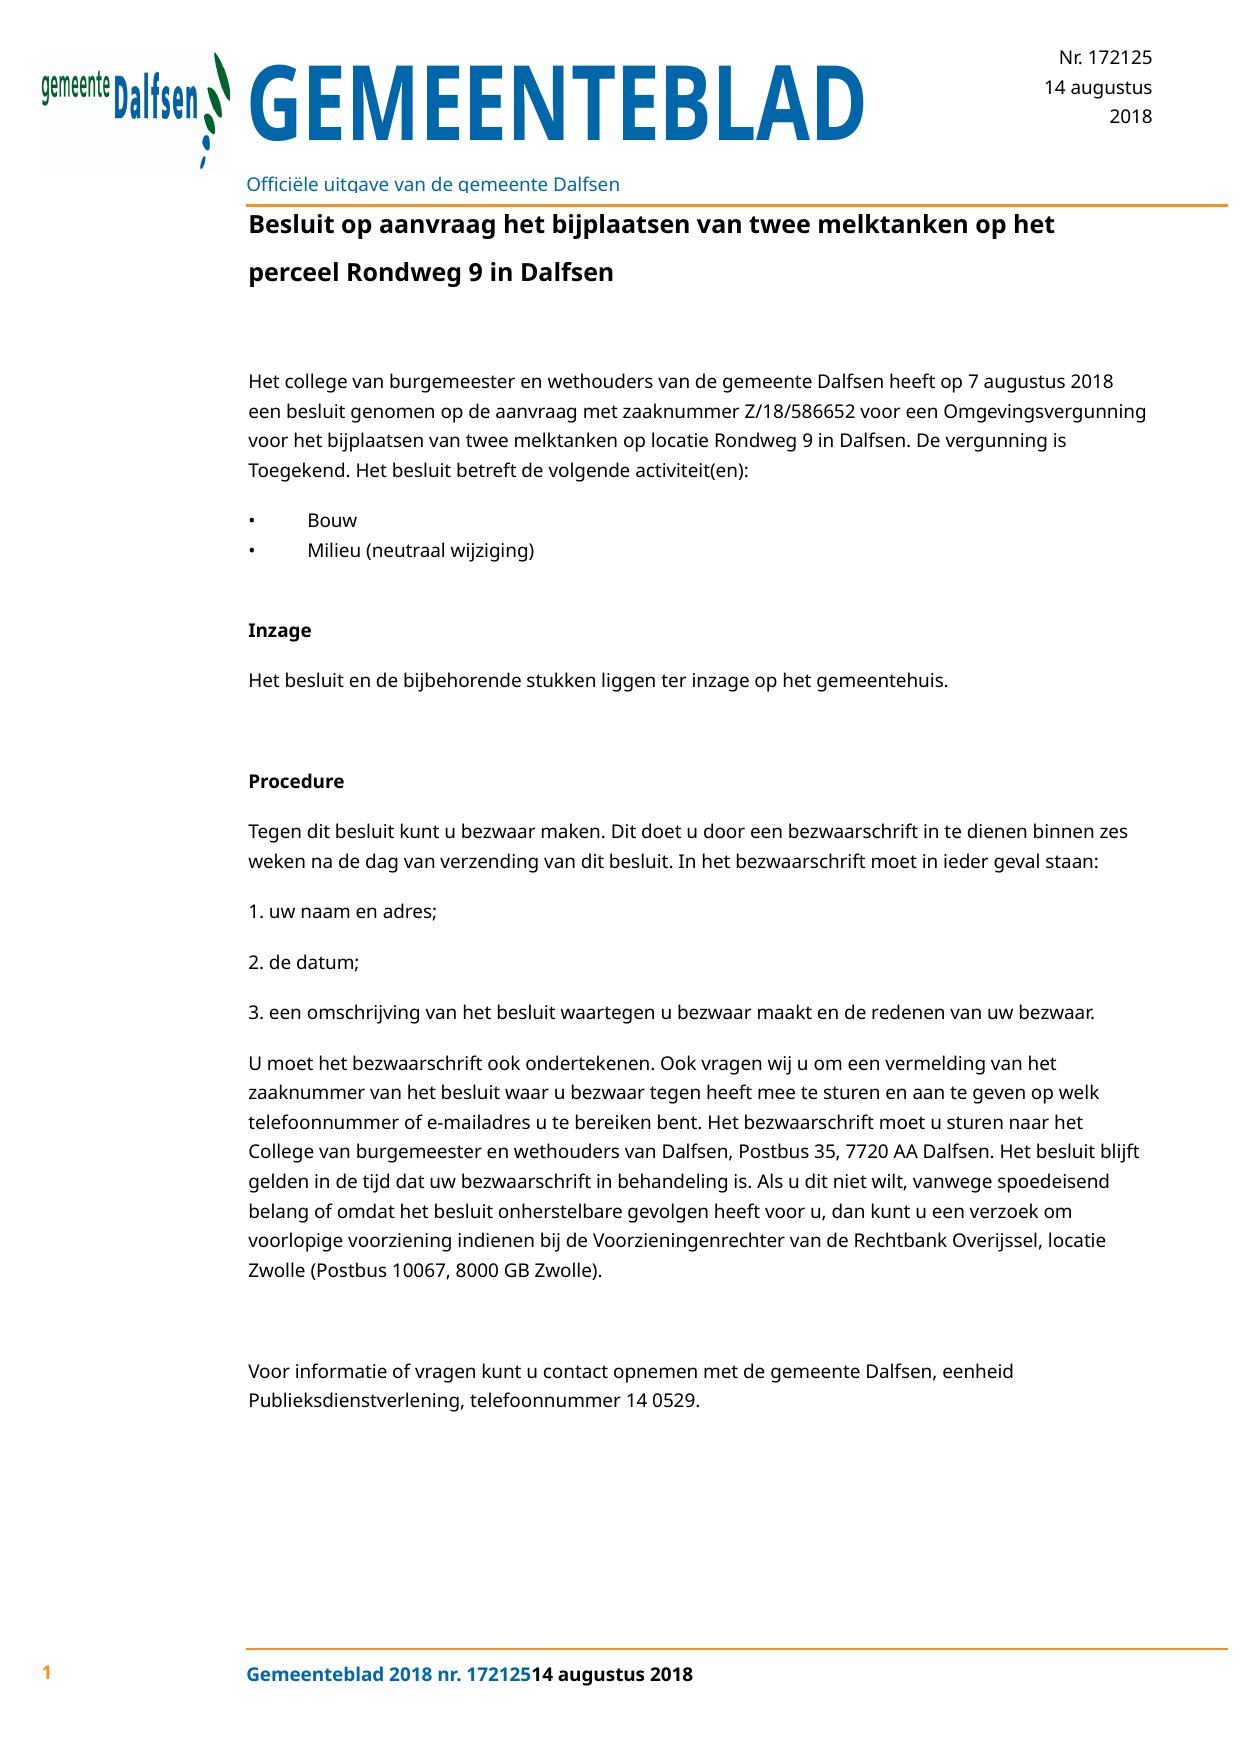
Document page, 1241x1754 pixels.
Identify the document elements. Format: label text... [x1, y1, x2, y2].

text Het college van burgemeester en wethouders van de gemeente Dalfsen heeft op 7 augustus 2018 een besluit genomen op de aanvraag met zaaknummer Z/18/586652 voor een Omgevingsvergunning voor het bijplaatsen van twee melktanken op locatie Rondweg 9 in Dalfsen. De vergunning is Toegekend. Het besluit betreft de volgende activiteit(en): [248, 368, 1152, 483]
picture [41, 47, 231, 172]
text Het besluit en de bijbehorende stukken liggen ter inzage op het gemeentehuis. [248, 667, 1152, 693]
text 3. een omschrijving van het besluit waartegen u bezwaar maakt en de redenen van uw bezwaar. [248, 999, 1152, 1025]
text Voor informatie of vragen kunt u contact opnemen met de gemeente Dalfsen, eenheid Publieksdienstverlening, telefoonnummer 14 0529. [248, 1358, 1152, 1413]
text 1. uw naam en adres; [248, 899, 1152, 924]
text Besluit op aanvraag het bijplaatsen van twee melktanken op het perceel Rondweg 9 in Dalfsen [248, 207, 1152, 288]
text Tegen dit besluit kunt u bezwaar maken. Dit doet u door een bezwaarschrift in te dienen binnen zes weken na de dag van verzending van dit besluit. In het bezwaarschrift moet in ieder geval staan: [248, 819, 1152, 874]
list Bouw [248, 507, 1152, 533]
text 2. de datum; [248, 949, 1152, 975]
text Inzage [248, 617, 1152, 643]
list Milieu (neutraal wijziging) [248, 537, 1152, 563]
text Procedure [248, 768, 1152, 794]
text U moet het bezwaarschrift ook ondertekenen. Ook vragen wij u om een vermelding van het zaaknummer van het besluit waar u bezwaar tegen heeft mee te sturen en aan te geven op welk telefoonnummer of e-mailadres u te bereiken bent. Het bezwaarschrift moet u sturen naar het College van burgemeester en wethouders van Dalfsen, Postbus 35, 7720 AA Dalfsen. Het besluit blijft gelden in de tijd dat uw bezwaarschrift in behandeling is. Als u dit niet wilt, vanwege spoedeisend belang of omdat het besluit onherstelbare gevolgen heeft voor u, dan kunt u een verzoek om voorlopige voorziening indienen bij de Voorzieningenrechter van de Rechtbank Overijssel, locatie Zwolle (Postbus 10067, 8000 GB Zwolle). [248, 1050, 1152, 1283]
